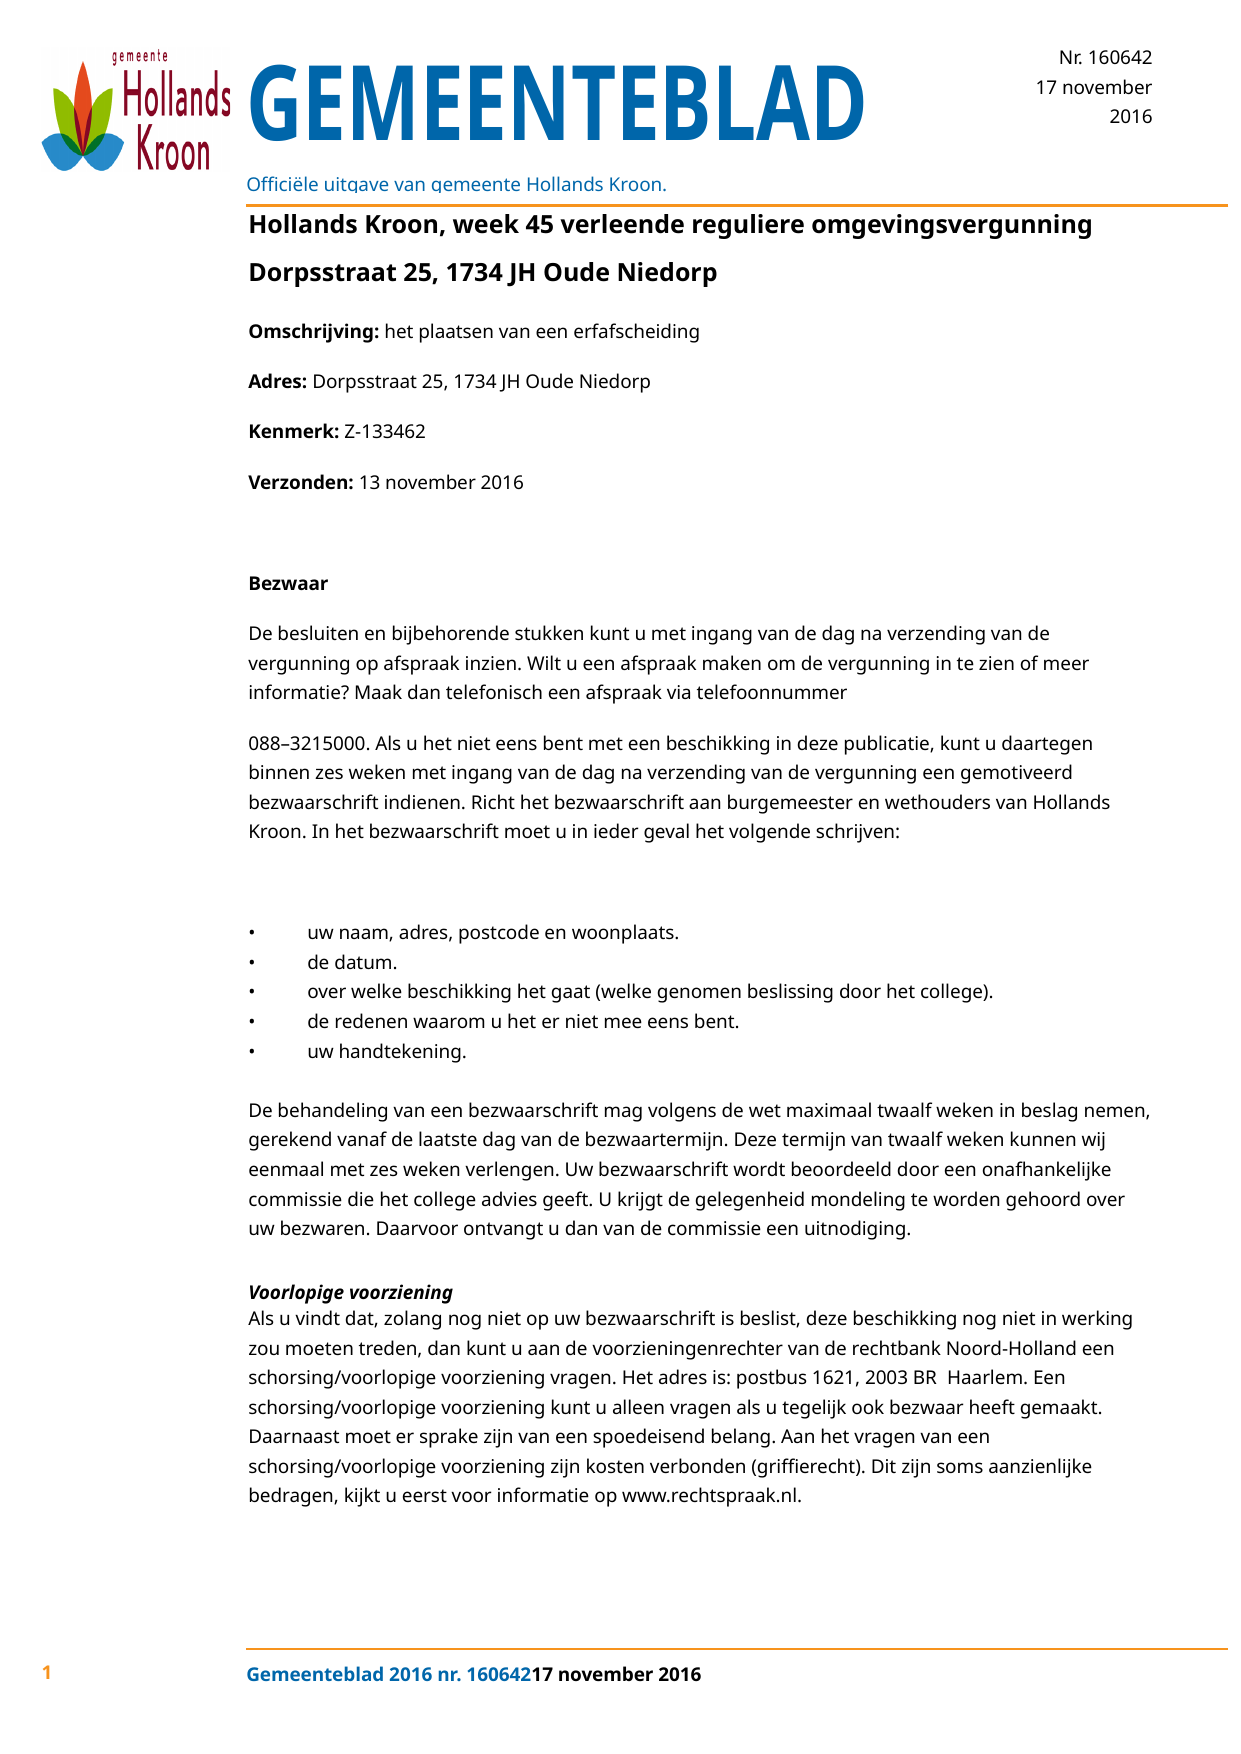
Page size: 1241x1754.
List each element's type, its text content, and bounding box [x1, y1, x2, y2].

list de datum. [248, 949, 1152, 975]
text Als u vindt dat, zolang nog niet op uw bezwaarschrift is beslist, deze beschikking nog niet in werking zou moeten treden, dan kunt u aan de voorzieningenrechter van de rechtbank Noord-Holland een schorsing/voorlopige voorziening vragen. Het adres is: postbus 1621, 2003 BR Haarlem. Een schorsing/voorlopige voorziening kunt u alleen vragen als u tegelijk ook bezwaar heeft gemaakt. Daarnaast moet er sprake zijn van een spoedeisend belang. Aan het vragen van een schorsing/voorlopige voorziening zijn kosten verbonden (griffierecht). Dit zijn soms aanzienlijke bedragen, kijkt u eerst voor informatie op www.rechtspraak.nl. [248, 1305, 1152, 1508]
list over welke beschikking het gaat (welke genomen beslissing door het college). [248, 979, 1152, 1004]
text Adres: Dorpsstraat 25, 1734 JH Oude Niedorp [248, 368, 1152, 394]
list uw handtekening. [248, 1038, 1152, 1064]
text De besluiten en bijbehorende stukken kunt u met ingang van de dag na verzending van de vergunning op afspraak inzien. Wilt u een afspraak maken om de vergunning in te zien of meer informatie? Maak dan telefonisch een afspraak via telefoonnummer [248, 620, 1152, 705]
text Hollands Kroon, week 45 verleende reguliere omgevingsvergunning Dorpsstraat 25, 1734 JH Oude Niedorp [248, 207, 1152, 288]
text Kenmerk: Z-133462 [248, 419, 1152, 444]
text Omschrijving: het plaatsen van een erfafscheiding [248, 318, 1152, 344]
list de redenen waarom u het er niet mee eens bent. [248, 1008, 1152, 1034]
text Verzonden: 13 november 2016 [248, 469, 1152, 495]
text De behandeling van een bezwaarschrift mag volgens de wet maximaal twaalf weken in beslag nemen, gerekend vanaf de laatste dag van de bezwaartermijn. Deze termijn van twaalf weken kunnen wij eenmaal met zes weken verlengen. Uw bezwaarschrift wordt beoordeeld door een onafhankelijke commissie die het college advies geeft. U krijgt de gelegenheid mondeling te worden gehoord over uw bezwaren. Daarvoor ontvangt u dan van de commissie een uitnodiging. [248, 1097, 1152, 1241]
text Voorlopige voorziening [248, 1279, 1152, 1305]
text 088–3215000. Als u het niet eens bent met een beschikking in deze publicatie, kunt u daartegen binnen zes weken met ingang van de dag na verzending van de vergunning een gemotiveerd bezwaarschrift indienen. Richt het bezwaarschrift aan burgemeester en wethouders van Hollands Kroon. In het bezwaarschrift moet u in ieder geval het volgende schrijven: [248, 730, 1152, 844]
picture [41, 47, 231, 172]
text Bezwaar [248, 570, 1152, 596]
list uw naam, adres, postcode en woonplaats. [248, 919, 1152, 945]
